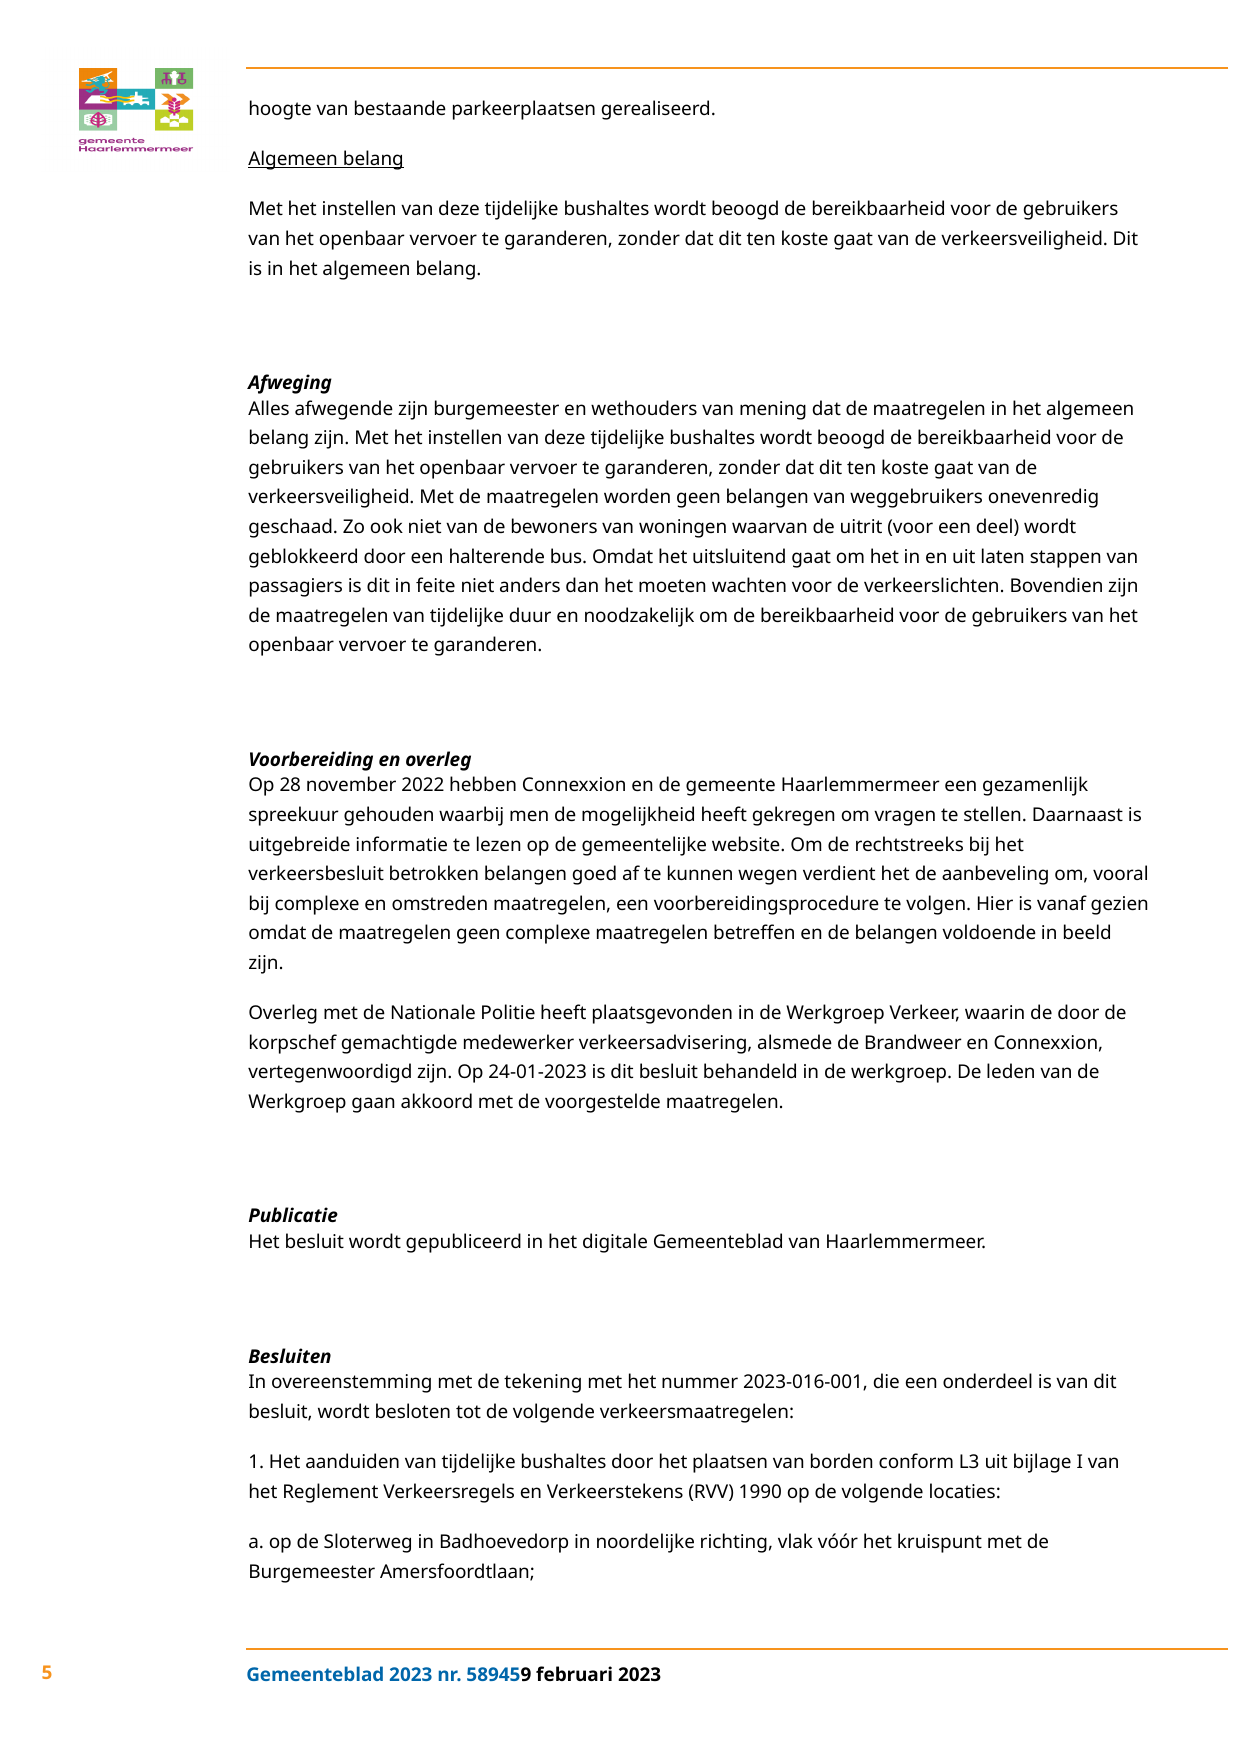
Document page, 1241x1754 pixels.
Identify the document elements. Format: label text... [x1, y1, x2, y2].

text Overleg met de Nationale Politie heeft plaatsgevonden in de Werkgroep Verkeer, waarin de door de korpschef gemachtigde medewerker verkeersadvisering, alsmede de Brandweer en Connexxion, vertegenwoordigd zijn. Op 24-01-2023 is dit besluit behandeld in de werkgroep. De leden van de Werkgroep gaan akkoord met de voorgestelde maatregelen. [248, 999, 1152, 1114]
text Afweging [248, 369, 1152, 395]
text In overeenstemming met de tekening met het nummer 2023-016-001, die een onderdeel is van dit besluit, wordt besloten tot de volgende verkeersmaatregelen: [248, 1368, 1152, 1424]
text Met het instellen van deze tijdelijke bushaltes wordt beoogd de bereikbaarheid voor de gebruikers van het openbaar vervoer te garanderen, zonder dat dit ten koste gaat van de verkeersveiligheid. Dit is in het algemeen belang. [248, 196, 1152, 281]
text Algemeen belang [248, 145, 1152, 171]
text hoogte van bestaande parkeerplaatsen gerealiseerd. [248, 95, 1152, 121]
text Het besluit wordt gepubliceerd in het digitale Gemeenteblad van Haarlemmermeer. [248, 1228, 1152, 1254]
text Op 28 november 2022 hebben Connexxion en de gemeente Haarlemmermeer een gezamenlijk spreekuur gehouden waarbij men de mogelijkheid heeft gekregen om vragen te stellen. Daarnaast is uitgebreide informatie te lezen op de gemeentelijke website. Om de rechtstreeks bij het verkeersbesluit betrokken belangen goed af te kunnen wegen verdient het de aanbeveling om, vooral bij complexe en omstreden maatregelen, een voorbereidingsprocedure te volgen. Hier is vanaf gezien omdat de maatregelen geen complexe maatregelen betreffen en de belangen voldoende in beeld zijn. [248, 772, 1152, 975]
text Voorbereiding en overleg [248, 746, 1152, 772]
text a. op de Sloterweg in Badhoevedorp in noordelijke richting, vlak vóór het kruispunt met de Burgemeester Amersfoordtlaan; [248, 1528, 1152, 1584]
text Besluiten [248, 1343, 1152, 1368]
text Alles afwegende zijn burgemeester en wethouders van mening dat de maatregelen in het algemeen belang zijn. Met het instellen van deze tijdelijke bushaltes wordt beoogd de bereikbaarheid voor de gebruikers van het openbaar vervoer te garanderen, zonder dat dit ten koste gaat van de verkeersveiligheid. Met de maatregelen worden geen belangen van weggebruikers onevenredig geschaad. Zo ook niet van de bewoners van woningen waarvan de uitrit (voor een deel) wordt geblokkeerd door een halterende bus. Omdat het uitsluitend gaat om het in en uit laten stappen van passagiers is dit in feite niet anders dan het moeten wachten voor de verkeerslichten. Bovendien zijn de maatregelen van tijdelijke duur en noodzakelijk om de bereikbaarheid voor de gebruikers van het openbaar vervoer te garanderen. [248, 395, 1152, 657]
picture [41, 47, 231, 172]
text Publicatie [248, 1203, 1152, 1228]
text 1. Het aanduiden van tijdelijke bushaltes door het plaatsen van borden conform L3 uit bijlage I van het Reglement Verkeersregels en Verkeerstekens (RVV) 1990 op de volgende locaties: [248, 1448, 1152, 1504]
